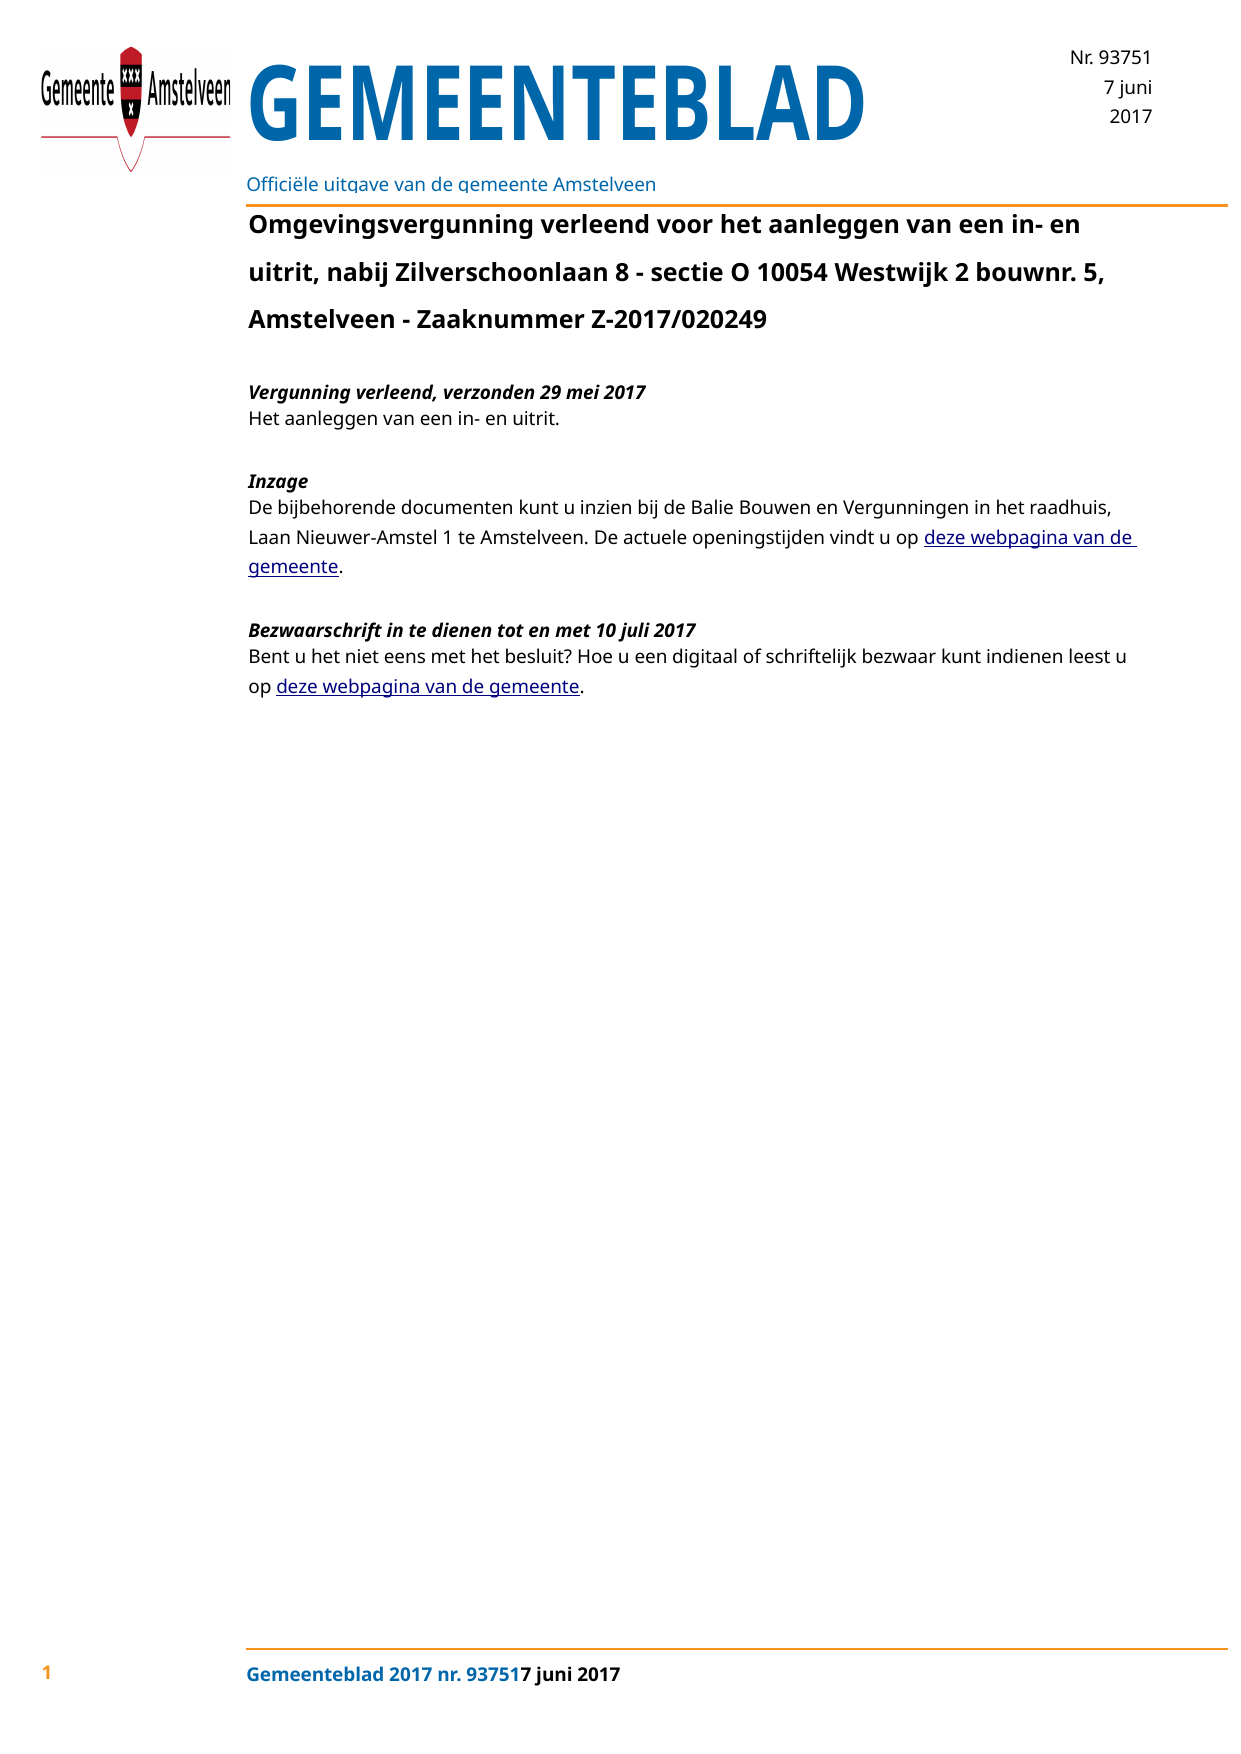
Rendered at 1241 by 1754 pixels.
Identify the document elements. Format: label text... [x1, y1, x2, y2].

text Inzage [248, 469, 1152, 494]
text De bijbehorende documenten kunt u inzien bij de Balie Bouwen en Vergunningen in het raadhuis, Laan Nieuwer-Amstel 1 te Amstelveen. De actuele openingstijden vindt u op deze webpagina van de gemeente. [248, 494, 1152, 579]
text Omgevingsvergunning verleend voor het aanleggen van een in- en uitrit, nabij Zilverschoonlaan 8 - sectie O 10054 Westwijk 2 bouwnr. 5, Amstelveen - Zaaknummer Z-2017/020249 [248, 207, 1152, 336]
text Bent u het niet eens met het besluit? Hoe u een digitaal of schriftelijk bezwaar kunt indienen leest u op deze webpagina van de gemeente. [248, 643, 1152, 699]
text Het aanleggen van een in- en uitrit. [248, 405, 1152, 431]
text Vergunning verleend, verzonden 29 mei 2017 [248, 379, 1152, 405]
text Bezwaarschrift in te dienen tot en met 10 juli 2017 [248, 618, 1152, 643]
picture [41, 47, 231, 172]
